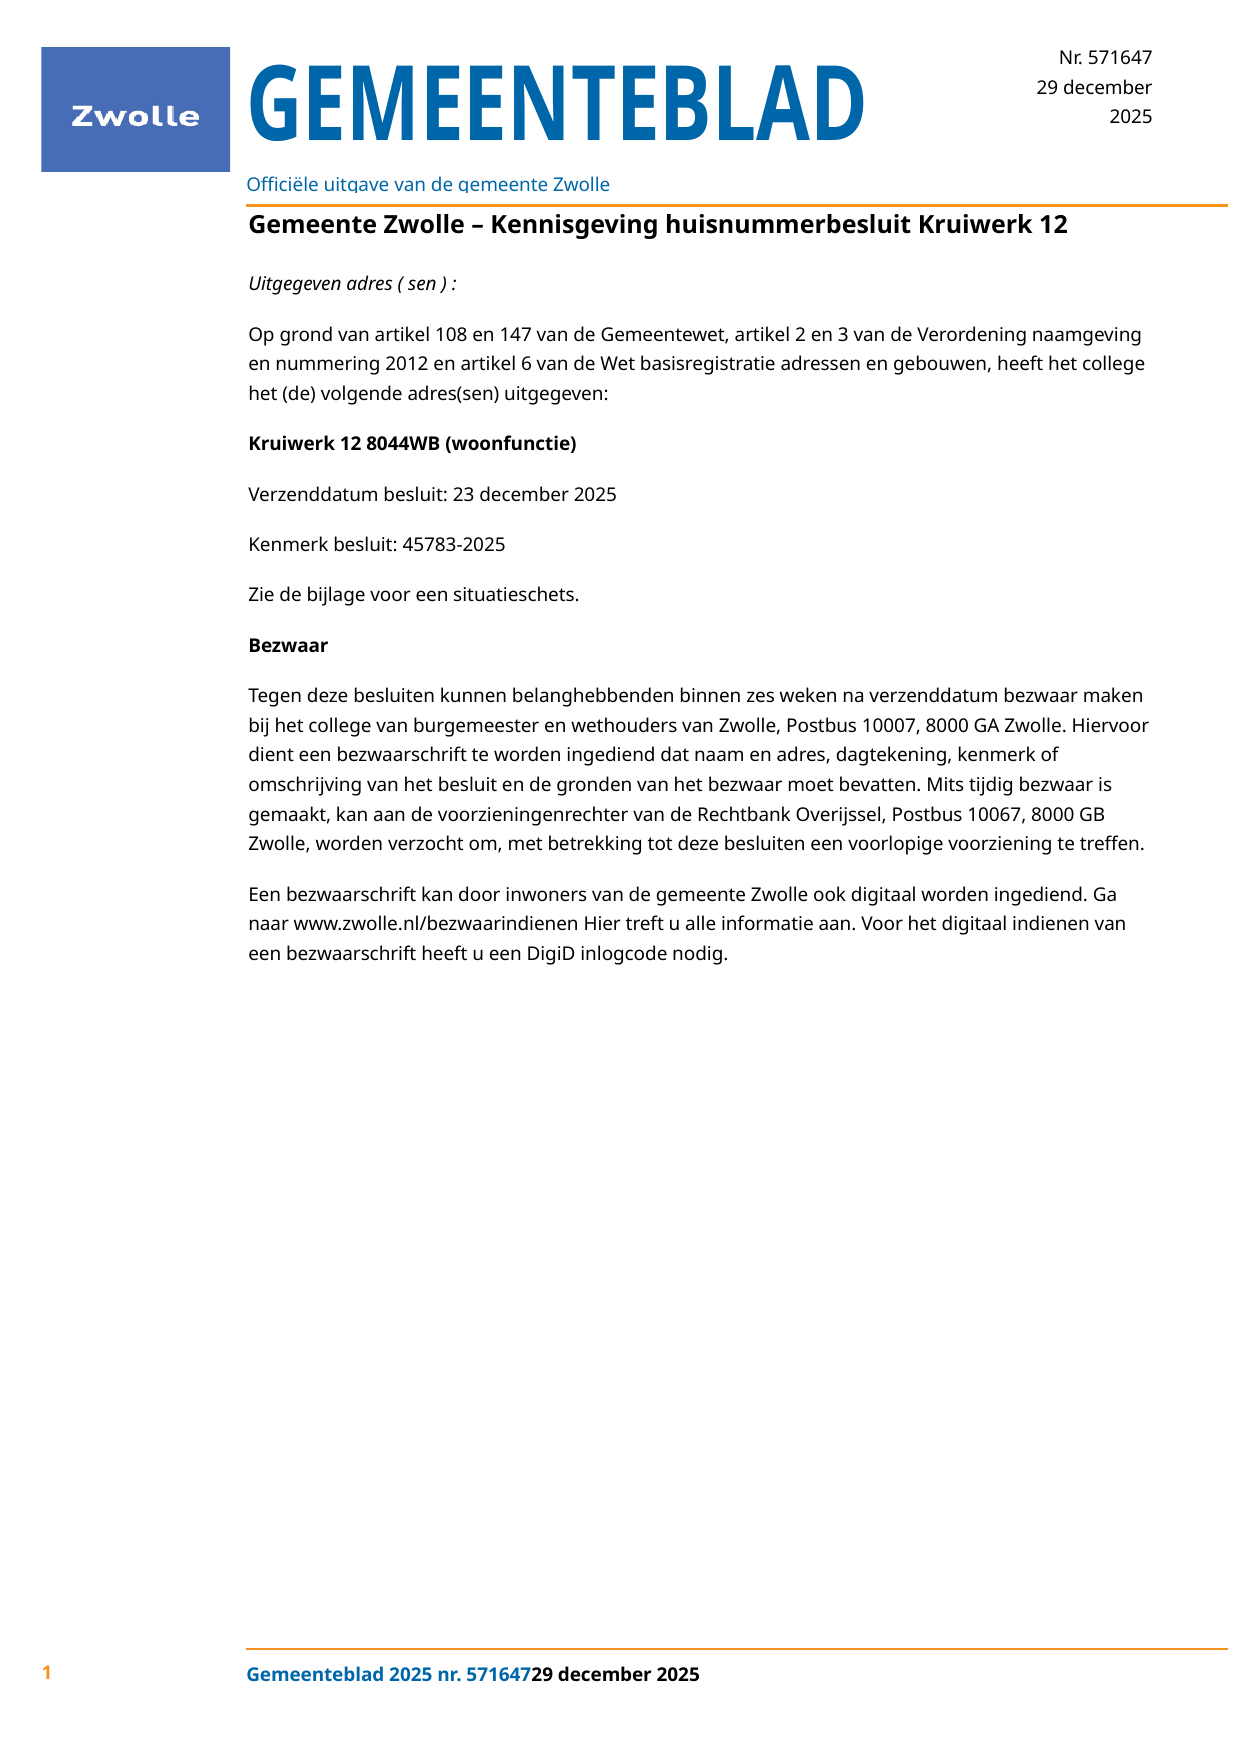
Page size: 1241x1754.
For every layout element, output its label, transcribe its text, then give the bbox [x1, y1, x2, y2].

text Kruiwerk 12 8044WB (woonfunctie) [248, 430, 1152, 456]
text Gemeente Zwolle – Kennisgeving huisnummerbesluit Kruiwerk 12 [248, 207, 1152, 241]
text Op grond van artikel 108 en 147 van de Gemeentewet, artikel 2 en 3 van de Verordening naamgeving en nummering 2012 en artikel 6 van de Wet basisregistratie adressen en gebouwen, heeft het college het (de) volgende adres(sen) uitgegeven: [248, 321, 1152, 406]
text Verzenddatum besluit: 23 december 2025 [248, 481, 1152, 506]
text Bezwaar [248, 632, 1152, 658]
text Een bezwaarschrift kan door inwoners van de gemeente Zwolle ook digitaal worden ingediend. Ga naar www.zwolle.nl/bezwaarindienen Hier treft u alle informatie aan. Voor het digitaal indienen van een bezwaarschrift heeft u een DigiD inlogcode nodig. [248, 881, 1152, 966]
text Tegen deze besluiten kunnen belanghebbenden binnen zes weken na verzenddatum bezwaar maken bij het college van burgemeester en wethouders van Zwolle, Postbus 10007, 8000 GA Zwolle. Hiervoor dient een bezwaarschrift te worden ingediend dat naam en adres, dagtekening, kenmerk of omschrijving van het besluit en de gronden van het bezwaar moet bevatten. Mits tijdig bezwaar is gemaakt, kan aan de voorzieningenrechter van de Rechtbank Overijssel, Postbus 10067, 8000 GB Zwolle, worden verzocht om, met betrekking tot deze besluiten een voorlopige voorziening te treffen. [248, 682, 1152, 856]
text Zie de bijlage voor een situatieschets. [248, 582, 1152, 607]
picture [41, 47, 231, 172]
text Kenmerk besluit: 45783-2025 [248, 531, 1152, 557]
text Uitgegeven adres ( sen ) : [248, 270, 1152, 296]
